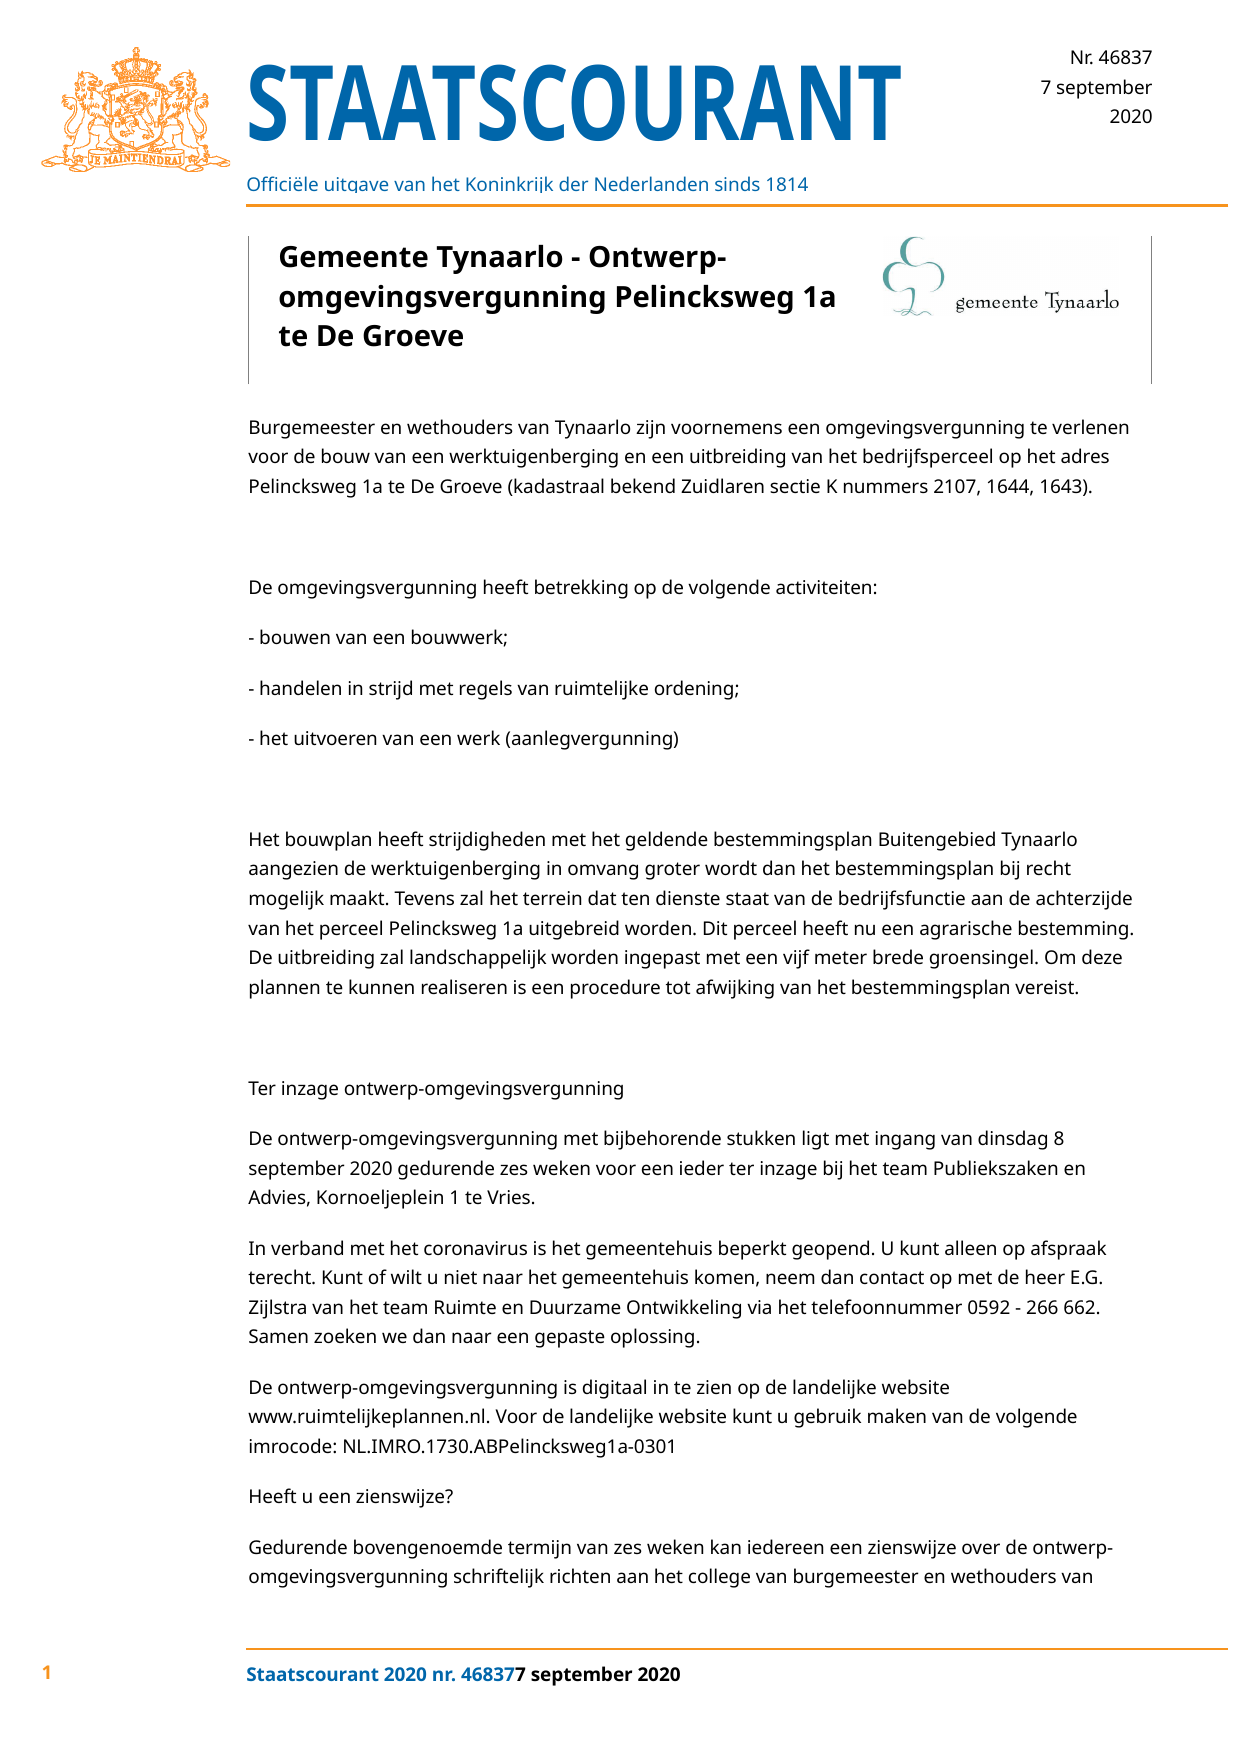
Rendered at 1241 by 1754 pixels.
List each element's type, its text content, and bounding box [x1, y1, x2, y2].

picture [41, 47, 231, 172]
text De ontwerp-omgevingsvergunning is digitaal in te zien op de landelijke website www.ruimtelijkeplannen.nl. Voor de landelijke website kunt u gebruik maken van de volgende imrocode: NL.IMRO.1730.ABPelincksweg1a-0301 [248, 1374, 1152, 1459]
text De omgevingsvergunning heeft betrekking op de volgende activiteiten: [248, 574, 1152, 600]
text Burgemeester en wethouders van Tynaarlo zijn voornemens een omgevingsvergunning te verlenen voor de bouw van een werktuigenberging en een uitbreiding van het bedrijfsperceel op het adres Pelincksweg 1a te De Groeve (kadastraal bekend Zuidlaren sectie K nummers 2107, 1644, 1643). [248, 414, 1152, 499]
text In verband met het coronavirus is het gemeentehuis beperkt geopend. U kunt alleen op afspraak terecht. Kunt of wilt u niet naar het gemeentehuis komen, neem dan contact op met de heer E.G. Zijlstra van het team Ruimte en Duurzame Ontwikkeling via het telefoonnummer 0592 - 266 662. Samen zoeken we dan naar een gepaste oplossing. [248, 1235, 1152, 1349]
table_header Gemeente Tynaarlo - Ontwerp-omgevingsvergunning Pelincksweg 1a te De Groeve [249, 236, 850, 384]
text - bouwen van een bouwwerk; [248, 624, 1152, 650]
text De ontwerp-omgevingsvergunning met bijbehorende stukken ligt met ingang van dinsdag 8 september 2020 gedurende zes weken voor een ieder ter inzage bij het team Publiekszaken en Advies, Kornoeljeplein 1 te Vries. [248, 1125, 1152, 1210]
text - handelen in strijd met regels van ruimtelijke ordening; [248, 675, 1152, 701]
text Het bouwplan heeft strijdigheden met het geldende bestemmingsplan Buitengebied Tynaarlo aangezien de werktuigenberging in omvang groter wordt dan het bestemmingsplan bij recht mogelijk maakt. Tevens zal het terrein dat ten dienste staat van de bedrijfsfunctie aan de achterzijde van het perceel Pelincksweg 1a uitgebreid worden. Dit perceel heeft nu een agrarische bestemming. De uitbreiding zal landschappelijk worden ingepast met een vijf meter brede groensingel. Om deze plannen te kunnen realiseren is een procedure tot afwijking van het bestemmingsplan vereist. [248, 826, 1152, 1000]
text Ter inzage ontwerp-omgevingsvergunning [248, 1075, 1152, 1101]
text - het uitvoeren van een werk (aanlegvergunning) [248, 725, 1152, 751]
text Heeft u een zienswijze? [248, 1483, 1152, 1509]
text Gedurende bovengenoemde termijn van zes weken kan iedereen een zienswijze over de ontwerp-omgevingsvergunning schriftelijk richten aan het college van burgemeester en wethouders van [248, 1534, 1152, 1589]
table_header [850, 236, 1151, 384]
picture [882, 236, 1119, 316]
